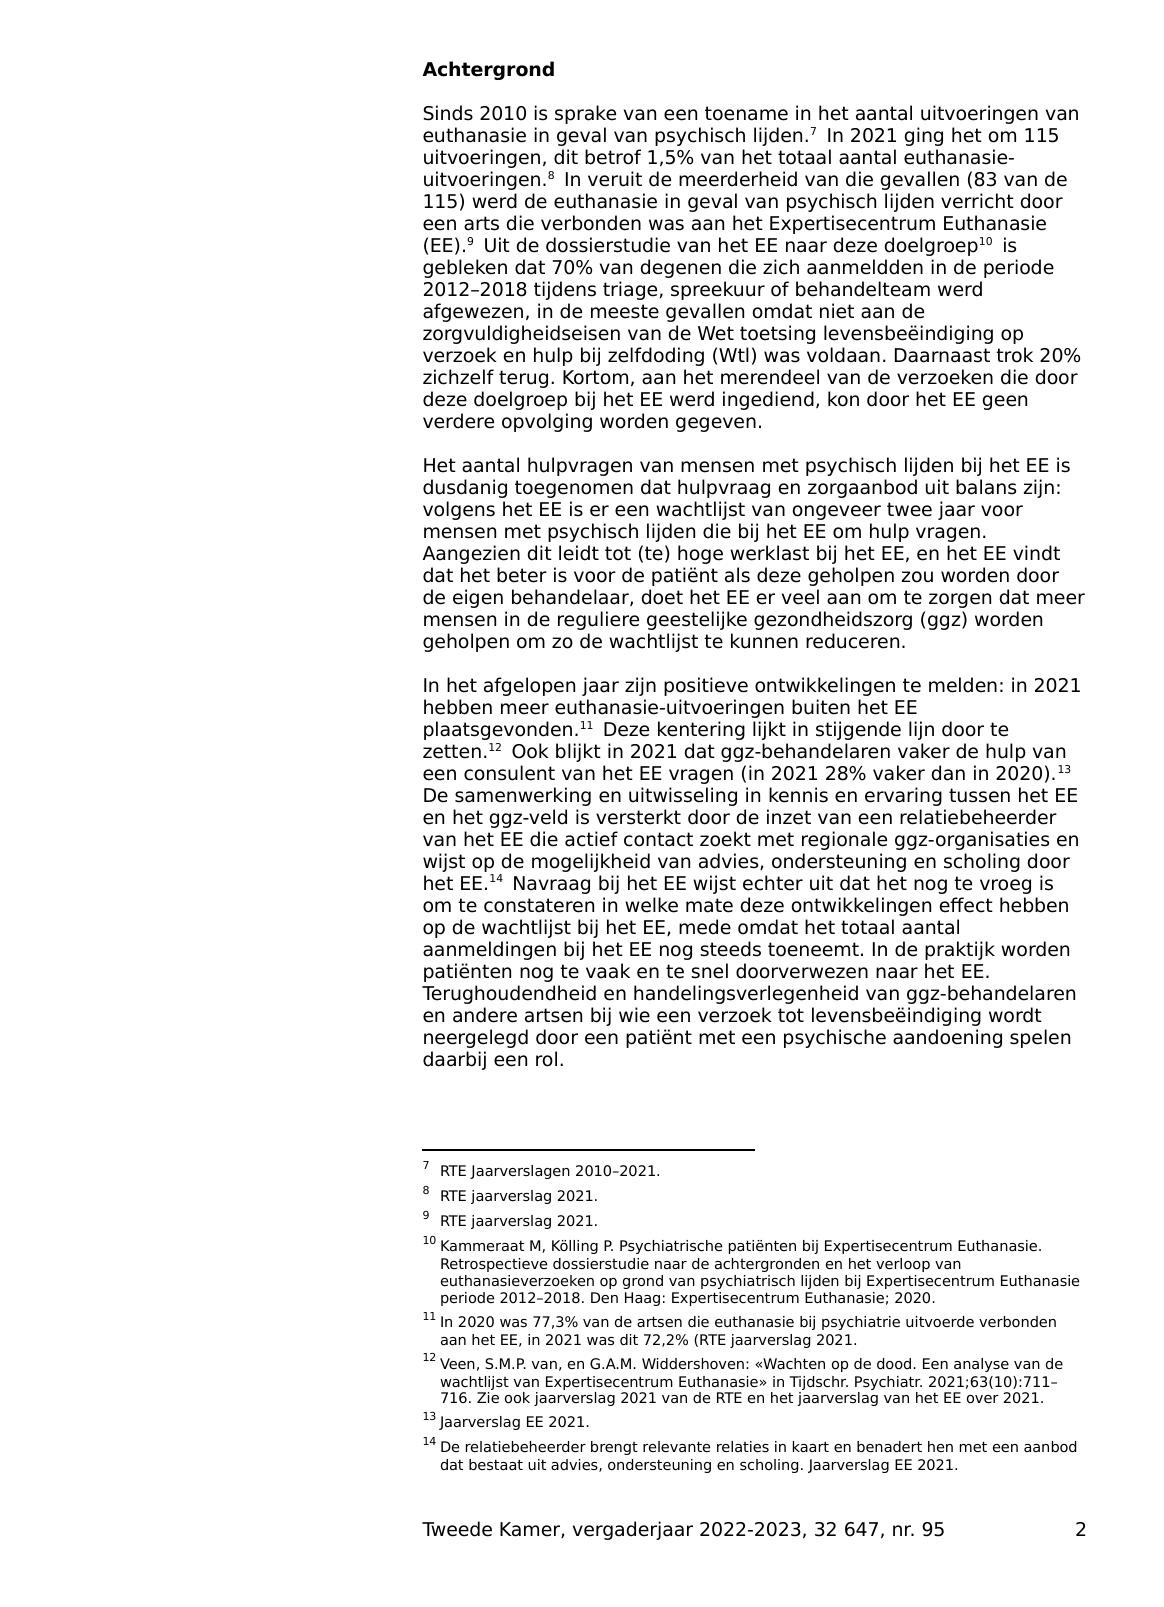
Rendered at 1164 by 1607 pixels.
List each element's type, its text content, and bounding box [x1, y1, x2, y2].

text Het aantal hulpvragen van mensen met psychisch lijden bij het EE is dusdanig toegenomen dat hulpvraag en zorgaanbod uit balans zijn: volgens het EE is er een wachtlijst van ongeveer twee jaar voor mensen met psychisch lijden die bij het EE om hulp vragen. Aangezien dit leidt tot (te) hoge werklast bij het EE, en het EE vindt dat het beter is voor de patiënt als deze geholpen zou worden door de eigen behandelaar, doet het EE er veel aan om te zorgen dat meer mensen in de reguliere geestelijke gezondheidszorg (ggz) worden geholpen om zo de wachtlijst te kunnen reduceren. [422, 455, 1087, 653]
text De relatiebeheerder brengt relevante relaties in kaart en benadert hen met een aanbod dat bestaat uit advies, ondersteuning en scholing. Jaarverslag EE 2021. [422, 1435, 1087, 1474]
text In het afgelopen jaar zijn positieve ontwikkelingen te melden: in 2021 hebben meer euthanasie-uitvoeringen buiten het EE plaatsgevonden. Deze kentering lijkt in stijgende lijn door te zetten. Ook blijkt in 2021 dat ggz-behandelaren vaker de hulp van een consulent van het EE vragen (in 2021 28% vaker dan in 2020). De samenwerking en uitwisseling in kennis en ervaring tussen het EE en het ggz-veld is versterkt door de inzet van een relatiebeheerder van het EE die actief contact zoekt met regionale ggz-organisaties en wijst op de mogelijkheid van advies, ondersteuning en scholing door het EE. Navraag bij het EE wijst echter uit dat het nog te vroeg is om te constateren in welke mate deze ontwikkelingen effect hebben op de wachtlijst bij het EE, mede omdat het totaal aantal aanmeldingen bij het EE nog steeds toeneemt. In de praktijk worden patiënten nog te vaak en te snel doorverwezen naar het EE. Terughoudendheid en handelingsverlegenheid van ggz-behandelaren en andere artsen bij wie een verzoek tot levensbeëindiging wordt neergelegd door een patiënt met een psychische aandoening spelen daarbij een rol. [422, 675, 1087, 1071]
subtitle Achtergrond [422, 59, 1087, 81]
text Veen, S.M.P. van, en G.A.M. Widdershoven: «Wachten op de dood. Een analyse van de wachtlijst van Expertisecentrum Euthanasie» in Tijdschr. Psychiatr. 2021;63(10):711–716. Zie ook jaarverslag 2021 van de RTE en het jaarverslag van het EE over 2021. [422, 1352, 1087, 1407]
text Jaarverslag EE 2021. [422, 1410, 1087, 1432]
text RTE jaarverslag 2021. [422, 1184, 1087, 1206]
text Kammeraat M, Kölling P. Psychiatrische patiënten bij Expertisecentrum Euthanasie. Retrospectieve dossierstudie naar de achtergronden en het verloop van euthanasieverzoeken op grond van psychiatrisch lijden bij Expertisecentrum Euthanasie periode 2012–2018. Den Haag: Expertisecentrum Euthanasie; 2020. [422, 1234, 1087, 1307]
text Sinds 2010 is sprake van een toename in het aantal uitvoeringen van euthanasie in geval van psychisch lijden. In 2021 ging het om 115 uitvoeringen, dit betrof 1,5% van het totaal aantal euthanasie-uitvoeringen. In veruit de meerderheid van die gevallen (83 van de 115) werd de euthanasie in geval van psychisch lijden verricht door een arts die verbonden was aan het Expertisecentrum Euthanasie (EE). Uit de dossierstudie van het EE naar deze doelgroep is gebleken dat 70% van degenen die zich aanmeldden in de periode 2012–2018 tijdens triage, spreekuur of behandelteam werd afgewezen, in de meeste gevallen omdat niet aan de zorgvuldigheidseisen van de Wet toetsing levensbeëindiging op verzoek en hulp bij zelfdoding (Wtl) was voldaan. Daarnaast trok 20% zichzelf terug. Kortom, aan het merendeel van de verzoeken die door deze doelgroep bij het EE werd ingediend, kon door het EE geen verdere opvolging worden gegeven. [422, 103, 1087, 433]
text RTE Jaarverslagen 2010–2021. [422, 1159, 1087, 1181]
text In 2020 was 77,3% van de artsen die euthanasie bij psychiatrie uitvoerde verbonden aan het EE, in 2021 was dit 72,2% (RTE jaarverslag 2021. [422, 1310, 1087, 1349]
text RTE jaarverslag 2021. [422, 1209, 1087, 1231]
